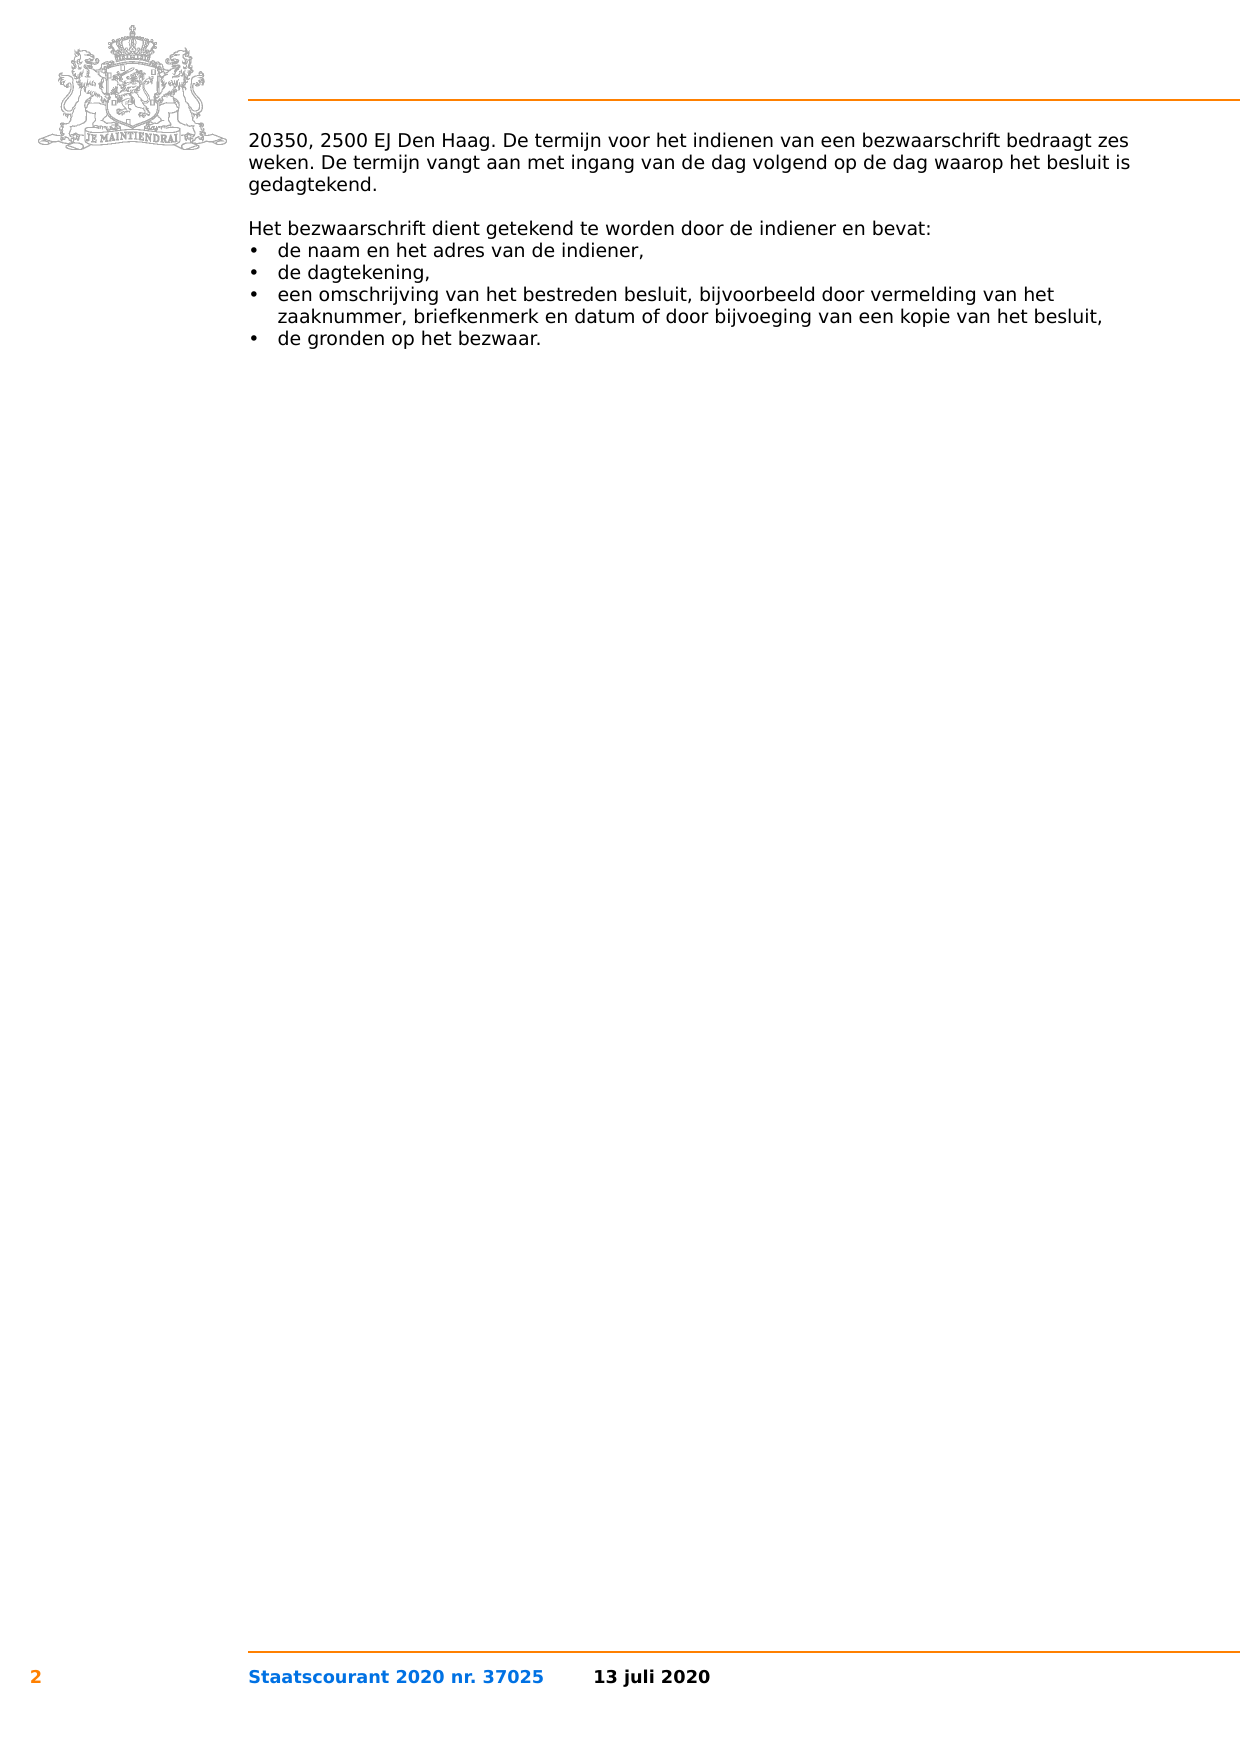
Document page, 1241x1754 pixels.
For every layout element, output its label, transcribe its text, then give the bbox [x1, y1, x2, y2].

picture [38, 25, 227, 150]
text 20350, 2500 EJ Den Haag. De termijn voor het indienen van een bezwaarschrift bedraagt zes weken. De termijn vangt aan met ingang van de dag volgend op de dag waarop het besluit is gedagtekend. [248, 130, 1163, 196]
text • een omschrijving van het bestreden besluit, bijvoorbeeld door vermelding van het zaaknummer, briefkenmerk en datum of door bijvoeging van een kopie van het besluit, [248, 284, 1163, 328]
text • de dagtekening, [248, 262, 1163, 284]
text • de gronden op het bezwaar. [248, 328, 1163, 349]
text • de naam en het adres van de indiener, [248, 240, 1163, 262]
text Het bezwaarschrift dient getekend te worden door de indiener en bevat: [248, 218, 1163, 240]
